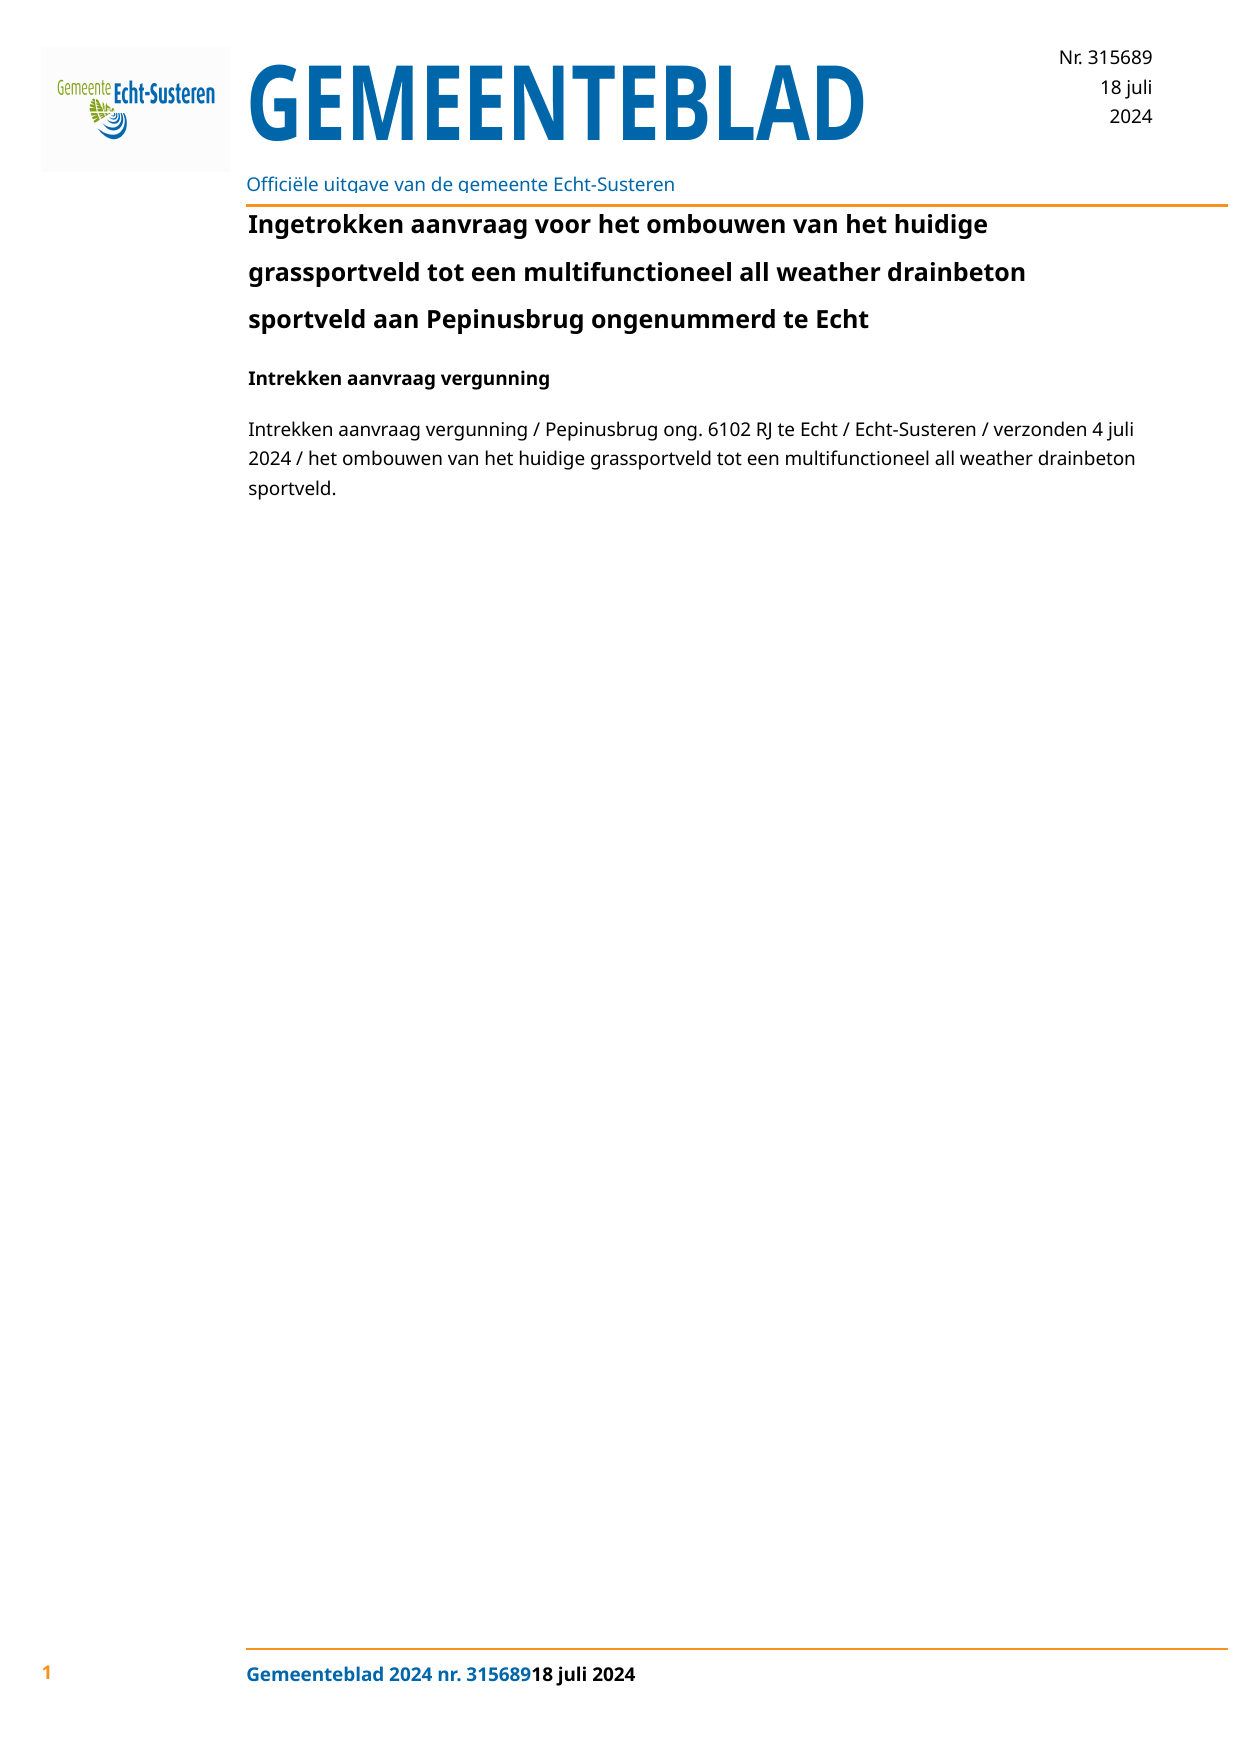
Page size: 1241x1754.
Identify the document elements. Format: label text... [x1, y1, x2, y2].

text Ingetrokken aanvraag voor het ombouwen van het huidige grassportveld tot een multifunctioneel all weather drainbeton sportveld aan Pepinusbrug ongenummerd te Echt [248, 207, 1152, 336]
text Intrekken aanvraag vergunning [248, 366, 1152, 391]
picture [41, 47, 231, 172]
text Intrekken aanvraag vergunning / Pepinusbrug ong. 6102 RJ te Echt / Echt-Susteren / verzonden 4 juli 2024 / het ombouwen van het huidige grassportveld tot een multifunctioneel all weather drainbeton sportveld. [248, 416, 1152, 501]
